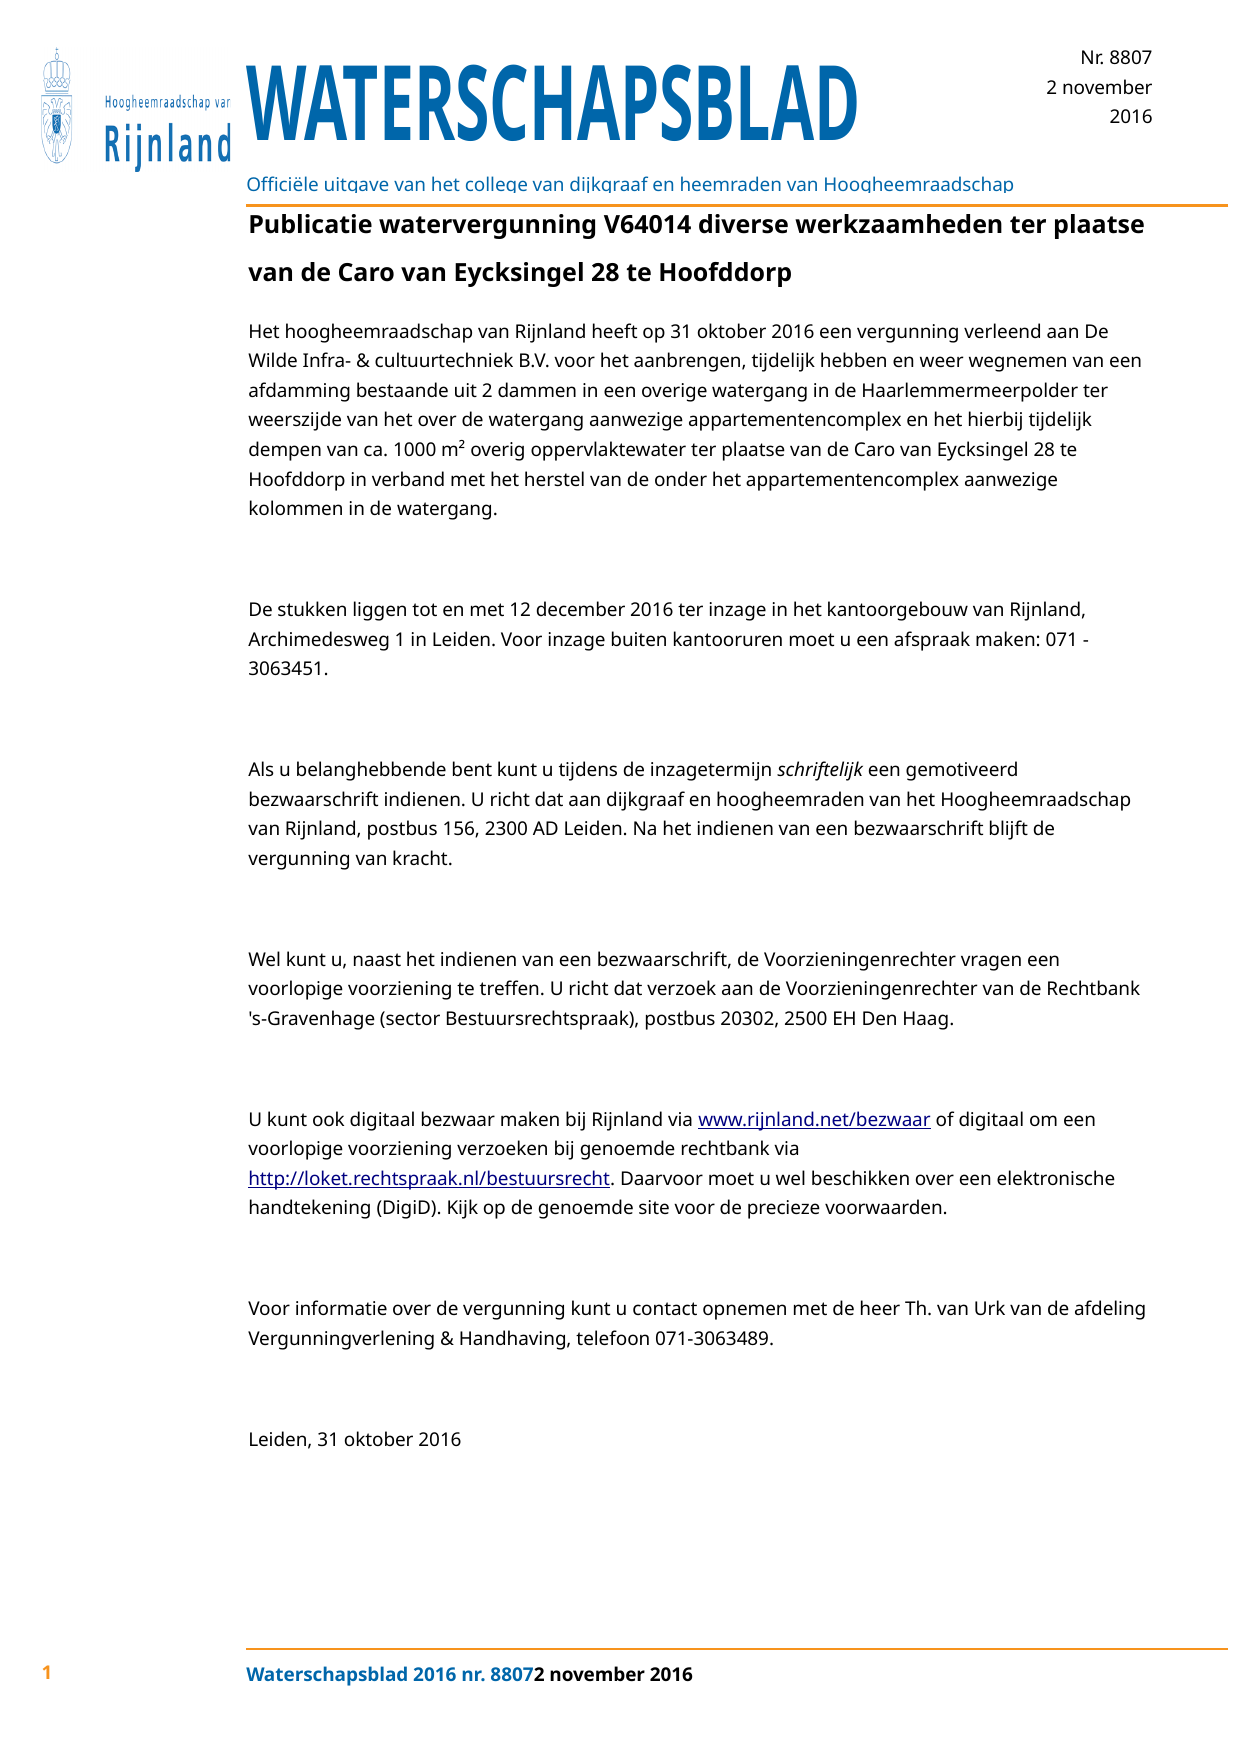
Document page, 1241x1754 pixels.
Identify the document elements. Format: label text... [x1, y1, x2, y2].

text Voor informatie over de vergunning kunt u contact opnemen met de heer Th. van Urk van de afdeling Vergunningverlening & Handhaving, telefoon 071-3063489. [248, 1295, 1152, 1351]
text Leiden, 31 oktober 2016 [248, 1426, 1152, 1452]
text Het hoogheemraadschap van Rijnland heeft op 31 oktober 2016 een vergunning verleend aan De Wilde Infra- & cultuurtechniek B.V. voor het aanbrengen, tijdelijk hebben en weer wegnemen van een afdamming bestaande uit 2 dammen in een overige watergang in de Haarlemmermeerpolder ter weerszijde van het over de watergang aanwezige appartementencomplex en het hierbij tijdelijk dempen van ca. 1000 m² overig oppervlaktewater ter plaatse van de Caro van Eycksingel 28 te Hoofddorp in verband met het herstel van de onder het appartementencomplex aanwezige kolommen in de watergang. [248, 318, 1152, 521]
text Wel kunt u, naast het indienen van een bezwaarschrift, de Voorzieningenrechter vragen een voorlopige voorziening te treffen. U richt dat verzoek aan de Voorzieningenrechter van de Rechtbank 's-Gravenhage (sector Bestuursrechtspraak), postbus 20302, 2500 EH Den Haag. [248, 946, 1152, 1031]
text Publicatie watervergunning V64014 diverse werkzaamheden ter plaatse van de Caro van Eycksingel 28 te Hoofddorp [248, 207, 1152, 288]
picture [41, 47, 231, 172]
text De stukken liggen tot en met 12 december 2016 ter inzage in het kantoorgebouw van Rijnland, Archimedesweg 1 in Leiden. Voor inzage buiten kantooruren moet u een afspraak maken: 071 - 3063451. [248, 596, 1152, 681]
text Als u belanghebbende bent kunt u tijdens de inzagetermijn schriftelijk een gemotiveerd bezwaarschrift indienen. U richt dat aan dijkgraaf en hoogheemraden van het Hoogheemraadschap van Rijnland, postbus 156, 2300 AD Leiden. Na het indienen van een bezwaarschrift blijft de vergunning van kracht. [248, 756, 1152, 871]
text U kunt ook digitaal bezwaar maken bij Rijnland via www.rijnland.net/bezwaar of digitaal om een voorlopige voorziening verzoeken bij genoemde rechtbank via http://loket.rechtspraak.nl/bestuursrecht. Daarvoor moet u wel beschikken over een elektronische handtekening (DigiD). Kijk op de genoemde site voor de precieze voorwaarden. [248, 1106, 1152, 1220]
